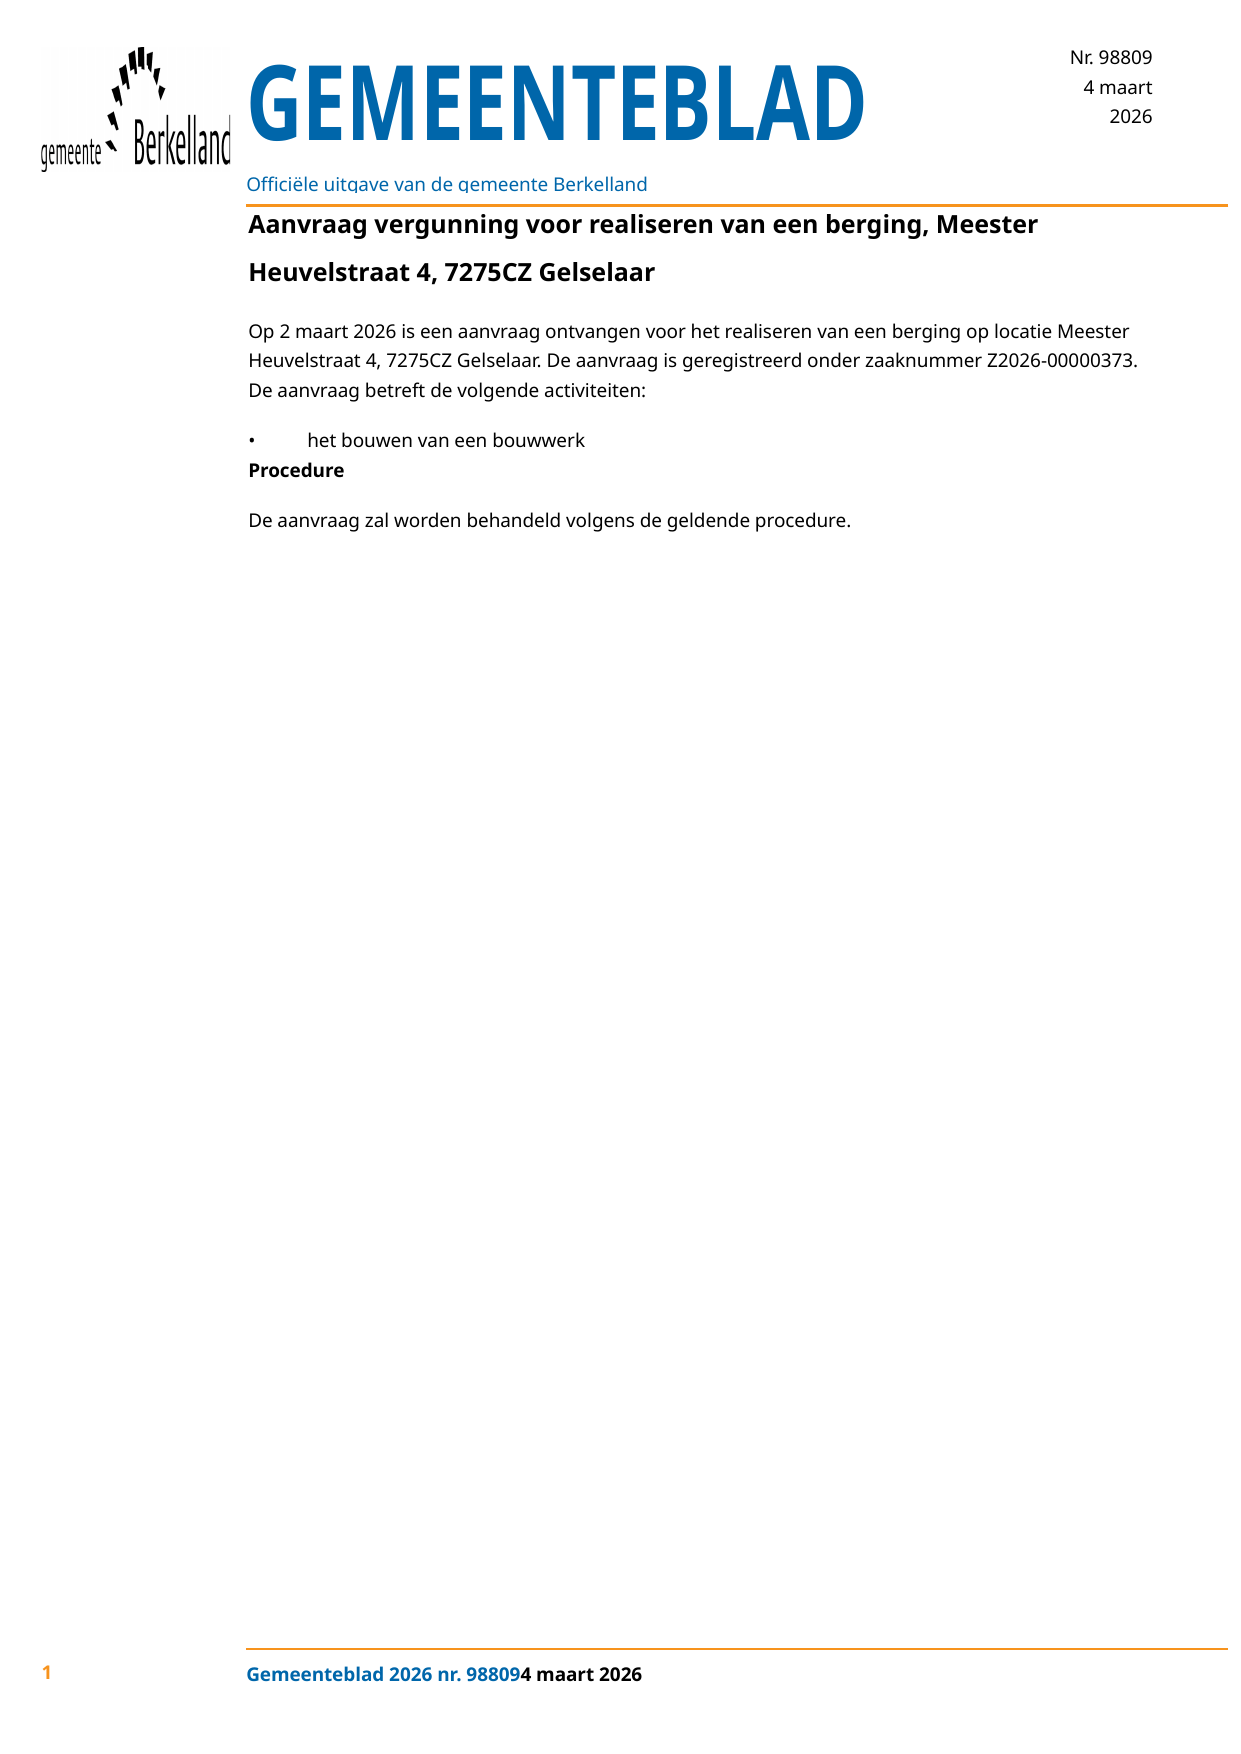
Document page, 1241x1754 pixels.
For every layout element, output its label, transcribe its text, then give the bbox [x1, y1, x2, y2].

picture [41, 47, 231, 172]
list het bouwen van een bouwwerk [248, 427, 1152, 453]
text Procedure [248, 457, 1152, 483]
text Op 2 maart 2026 is een aanvraag ontvangen voor het realiseren van een berging op locatie Meester Heuvelstraat 4, 7275CZ Gelselaar. De aanvraag is geregistreerd onder zaaknummer Z2026-00000373. De aanvraag betreft de volgende activiteiten: [248, 318, 1152, 403]
text De aanvraag zal worden behandeld volgens de geldende procedure. [248, 507, 1152, 533]
text Aanvraag vergunning voor realiseren van een berging, Meester Heuvelstraat 4, 7275CZ Gelselaar [248, 207, 1152, 288]
